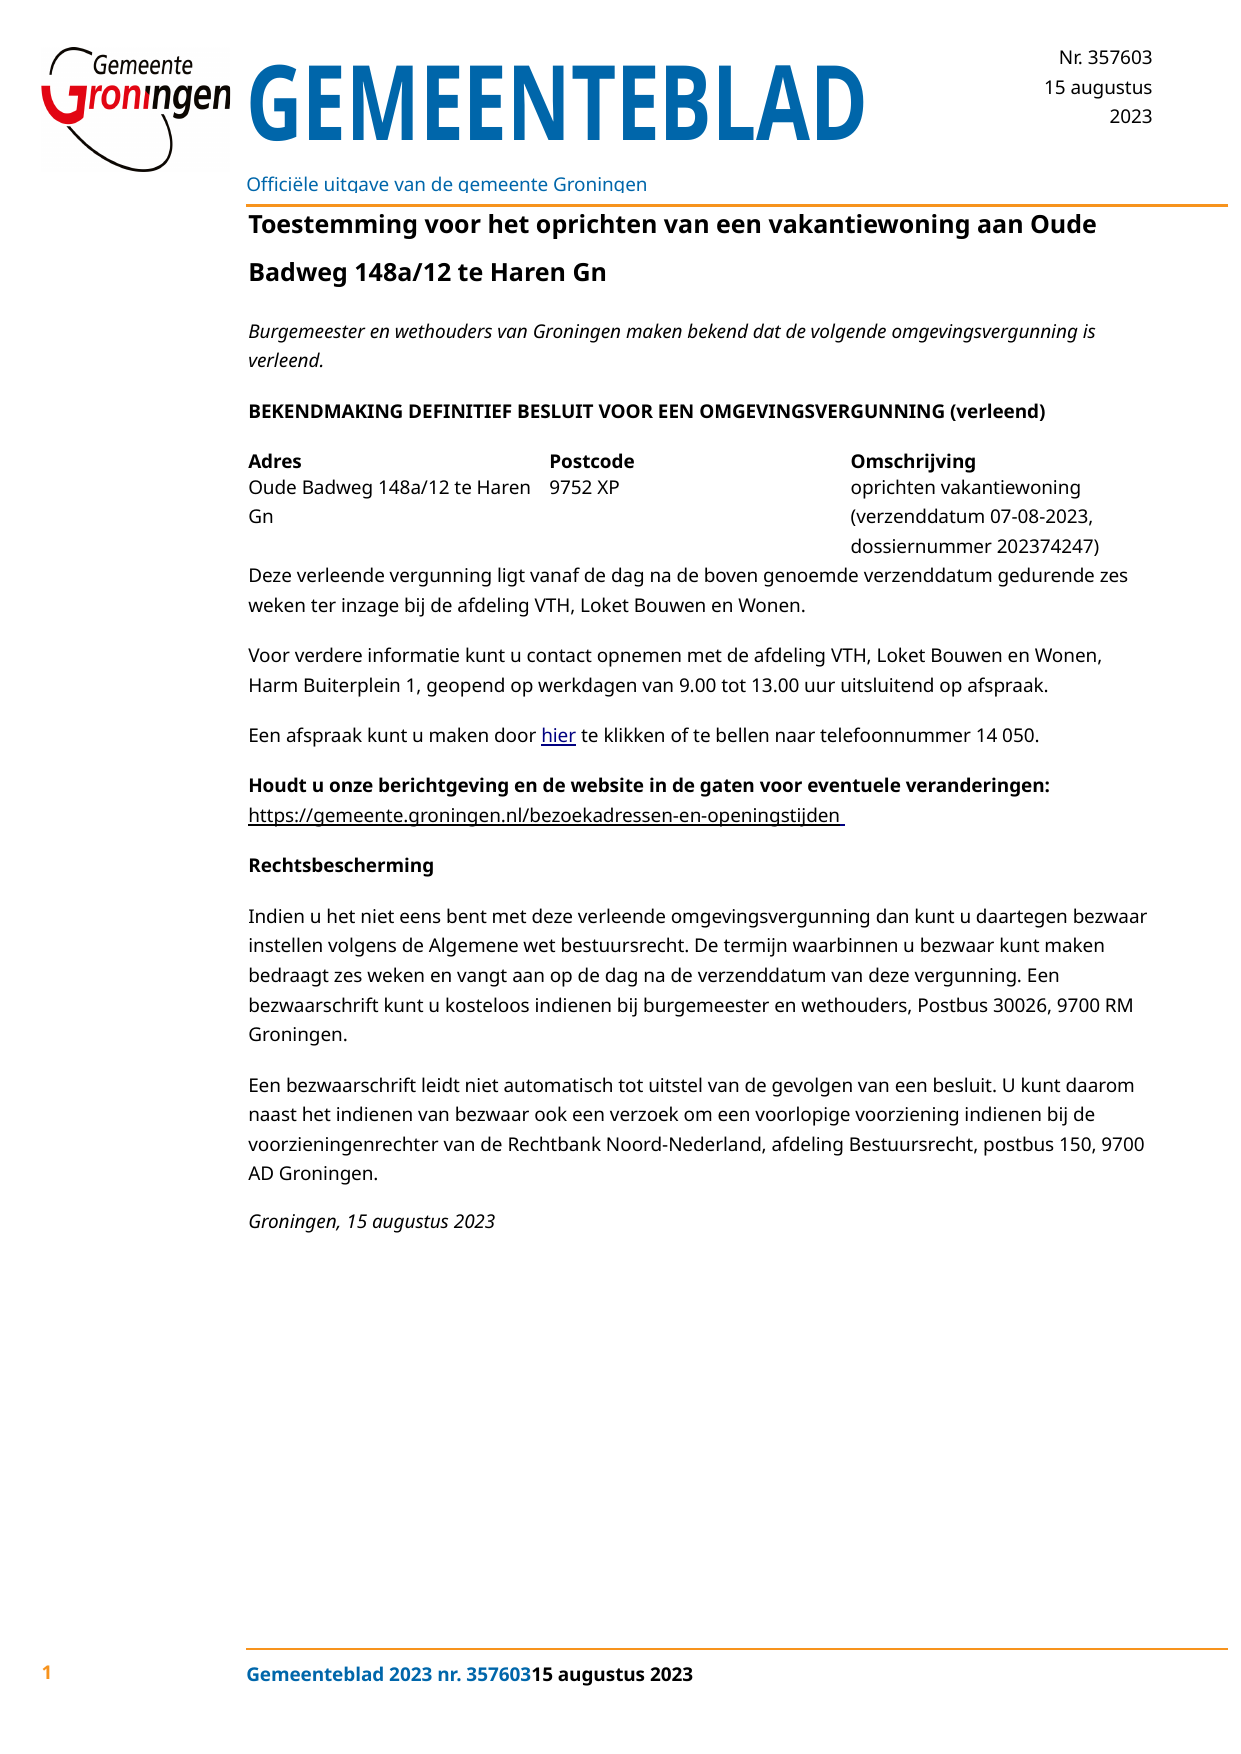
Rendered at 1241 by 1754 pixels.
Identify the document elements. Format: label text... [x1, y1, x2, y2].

table_cell Oude Badweg 148a/12 te Haren Gn [248, 474, 549, 559]
text Rechtsbescherming [248, 853, 1152, 878]
text Deze verleende vergunning ligt vanaf de dag na de boven genoemde verzenddatum gedurende zes weken ter inzage bij de afdeling VTH, Loket Bouwen en Wonen. [248, 562, 1152, 618]
picture [41, 47, 231, 172]
table_cell 9752 XP [549, 474, 850, 559]
table_cell oprichten vakantiewoning (verzenddatum 07-08-2023, dossiernummer 202374247) [850, 474, 1152, 559]
text Voor verdere informatie kunt u contact opnemen met de afdeling VTH, Loket Bouwen en Wonen, Harm Buiterplein 1, geopend op werkdagen van 9.00 tot 13.00 uur uitsluitend op afspraak. [248, 642, 1152, 698]
text Indien u het niet eens bent met deze verleende omgevingsvergunning dan kunt u daartegen bezwaar instellen volgens de Algemene wet bestuursrecht. De termijn waarbinnen u bezwaar kunt maken bedraagt zes weken en vangt aan op de dag na de verzenddatum van deze vergunning. Een bezwaarschrift kunt u kosteloos indienen bij burgemeester en wethouders, Postbus 30026, 9700 RM Groningen. [248, 903, 1152, 1047]
text BEKENDMAKING DEFINITIEF BESLUIT VOOR EEN OMGEVINGSVERGUNNING (verleend) [248, 398, 1152, 424]
table_header Adres [248, 449, 549, 474]
text Een bezwaarschrift leidt niet automatisch tot uitstel van de gevolgen van een besluit. U kunt daarom naast het indienen van bezwaar ook een verzoek om een voorlopige voorziening indienen bij de voorzieningenrechter van de Rechtbank Noord-Nederland, afdeling Bestuursrecht, postbus 150, 9700 AD Groningen. [248, 1072, 1152, 1186]
text Een afspraak kunt u maken door hier te klikken of te bellen naar telefoonnummer 14 050. [248, 722, 1152, 748]
text Groningen, 15 augustus 2023 [248, 1208, 1152, 1234]
table_header Postcode [549, 449, 850, 474]
text Houdt u onze berichtgeving en de website in de gaten voor eventuele veranderingen: https://gemeente.groningen.nl/bezoekadressen-en-openingstijden [248, 773, 1152, 828]
text Burgemeester en wethouders van Groningen maken bekend dat de volgende omgevingsvergunning is verleend. [248, 318, 1152, 373]
table_header Omschrijving [850, 449, 1152, 474]
text Toestemming voor het oprichten van een vakantiewoning aan Oude Badweg 148a/12 te Haren Gn [248, 207, 1152, 288]
